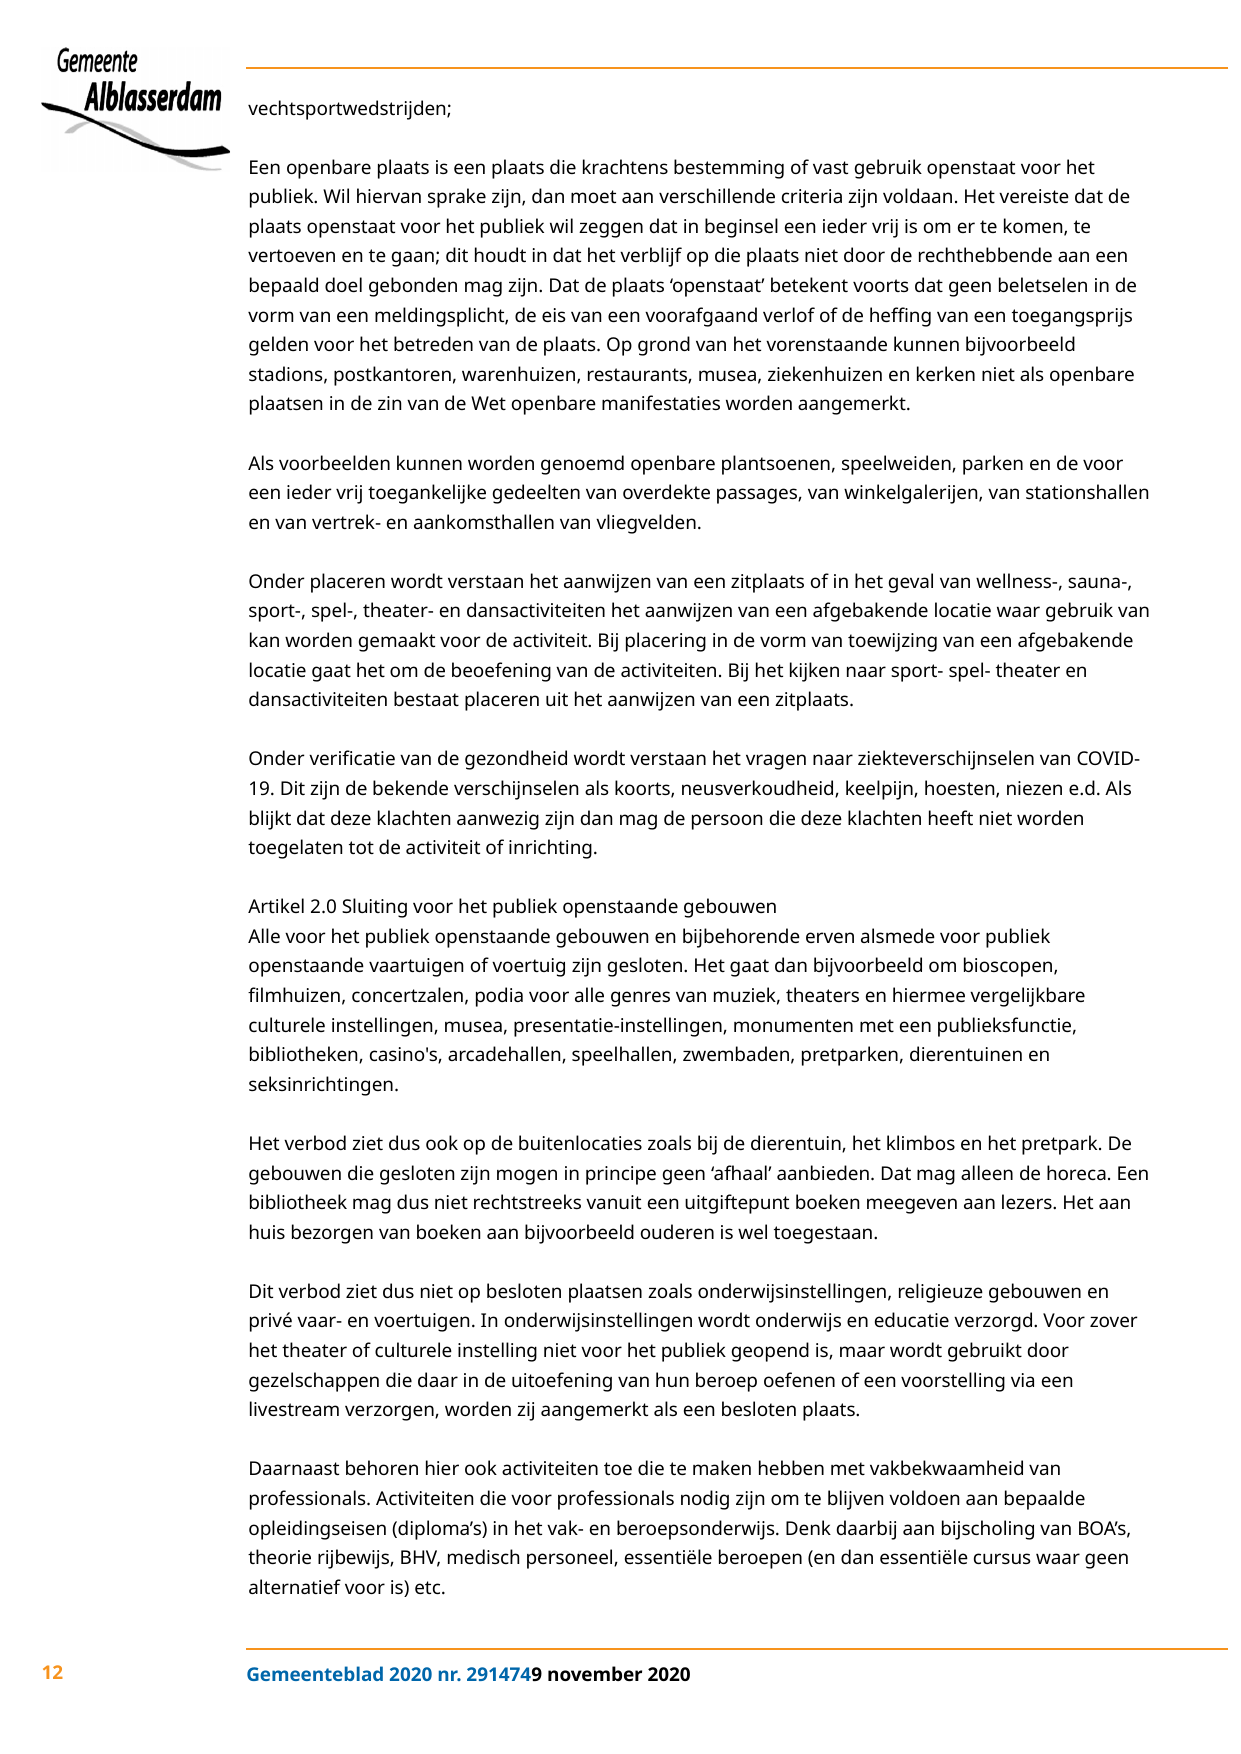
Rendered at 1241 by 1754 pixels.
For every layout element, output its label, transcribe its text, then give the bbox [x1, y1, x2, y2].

text Daarnaast behoren hier ook activiteiten toe die te maken hebben met vakbekwaamheid van professionals. Activiteiten die voor professionals nodig zijn om te blijven voldoen aan bepaalde opleidingseisen (diploma’s) in het vak- en beroepsonderwijs. Denk daarbij aan bijscholing van BOA’s, theorie rijbewijs, BHV, medisch personeel, essentiële beroepen (en dan essentiële cursus waar geen alternatief voor is) etc. [248, 1456, 1152, 1600]
text vechtsportwedstrijden; [248, 95, 1152, 121]
text Onder placeren wordt verstaan het aanwijzen van een zitplaats of in het geval van wellness-, sauna-, sport-, spel-, theater- en dansactiviteiten het aanwijzen van een afgebakende locatie waar gebruik van kan worden gemaakt voor de activiteit. Bij placering in de vorm van toewijzing van een afgebakende locatie gaat het om de beoefening van de activiteiten. Bij het kijken naar sport- spel- theater en dansactiviteiten bestaat placeren uit het aanwijzen van een zitplaats. [248, 568, 1152, 712]
picture [41, 47, 231, 172]
text Het verbod ziet dus ook op de buitenlocaties zoals bij de dierentuin, het klimbos en het pretpark. De gebouwen die gesloten zijn mogen in principe geen ‘afhaal’ aanbieden. Dat mag alleen de horeca. Een bibliotheek mag dus niet rechtstreeks vanuit een uitgiftepunt boeken meegeven aan lezers. Het aan huis bezorgen van boeken aan bijvoorbeeld ouderen is wel toegestaan. [248, 1130, 1152, 1245]
text Artikel 2.0 Sluiting voor het publiek openstaande gebouwen [248, 893, 1152, 919]
text Dit verbod ziet dus niet op besloten plaatsen zoals onderwijsinstellingen, religieuze gebouwen en privé vaar- en voertuigen. In onderwijsinstellingen wordt onderwijs en educatie verzorgd. Voor zover het theater of culturele instelling niet voor het publiek geopend is, maar wordt gebruikt door gezelschappen die daar in de uitoefening van hun beroep oefenen of een voorstelling via een livestream verzorgen, worden zij aangemerkt als een besloten plaats. [248, 1278, 1152, 1422]
text Alle voor het publiek openstaande gebouwen en bijbehorende erven alsmede voor publiek openstaande vaartuigen of voertuig zijn gesloten. Het gaat dan bijvoorbeeld om bioscopen, filmhuizen, concertzalen, podia voor alle genres van muziek, theaters en hiermee vergelijkbare culturele instellingen, musea, presentatie-instellingen, monumenten met een publieksfunctie, bibliotheken, casino's, arcadehallen, speelhallen, zwembaden, pretparken, dierentuinen en seksinrichtingen. [248, 923, 1152, 1097]
text Onder verificatie van de gezondheid wordt verstaan het vragen naar ziekteverschijnselen van COVID-19. Dit zijn de bekende verschijnselen als koorts, neusverkoudheid, keelpijn, hoesten, niezen e.d. Als blijkt dat deze klachten aanwezig zijn dan mag de persoon die deze klachten heeft niet worden toegelaten tot de activiteit of inrichting. [248, 746, 1152, 860]
text Een openbare plaats is een plaats die krachtens bestemming of vast gebruik openstaat voor het publiek. Wil hiervan sprake zijn, dan moet aan verschillende criteria zijn voldaan. Het vereiste dat de plaats openstaat voor het publiek wil zeggen dat in beginsel een ieder vrij is om er te komen, te vertoeven en te gaan; dit houdt in dat het verblijf op die plaats niet door de rechthebbende aan een bepaald doel gebonden mag zijn. Dat de plaats ‘openstaat’ betekent voorts dat geen beletselen in de vorm van een meldingsplicht, de eis van een voorafgaand verlof of de heffing van een toegangsprijs gelden voor het betreden van de plaats. Op grond van het vorenstaande kunnen bijvoorbeeld stadions, postkantoren, warenhuizen, restaurants, musea, ziekenhuizen en kerken niet als openbare plaatsen in de zin van de Wet openbare manifestaties worden aangemerkt. [248, 154, 1152, 416]
text Als voorbeelden kunnen worden genoemd openbare plantsoenen, speelweiden, parken en de voor een ieder vrij toegankelijke gedeelten van overdekte passages, van winkelgalerijen, van stationshallen en van vertrek- en aankomsthallen van vliegvelden. [248, 450, 1152, 535]
